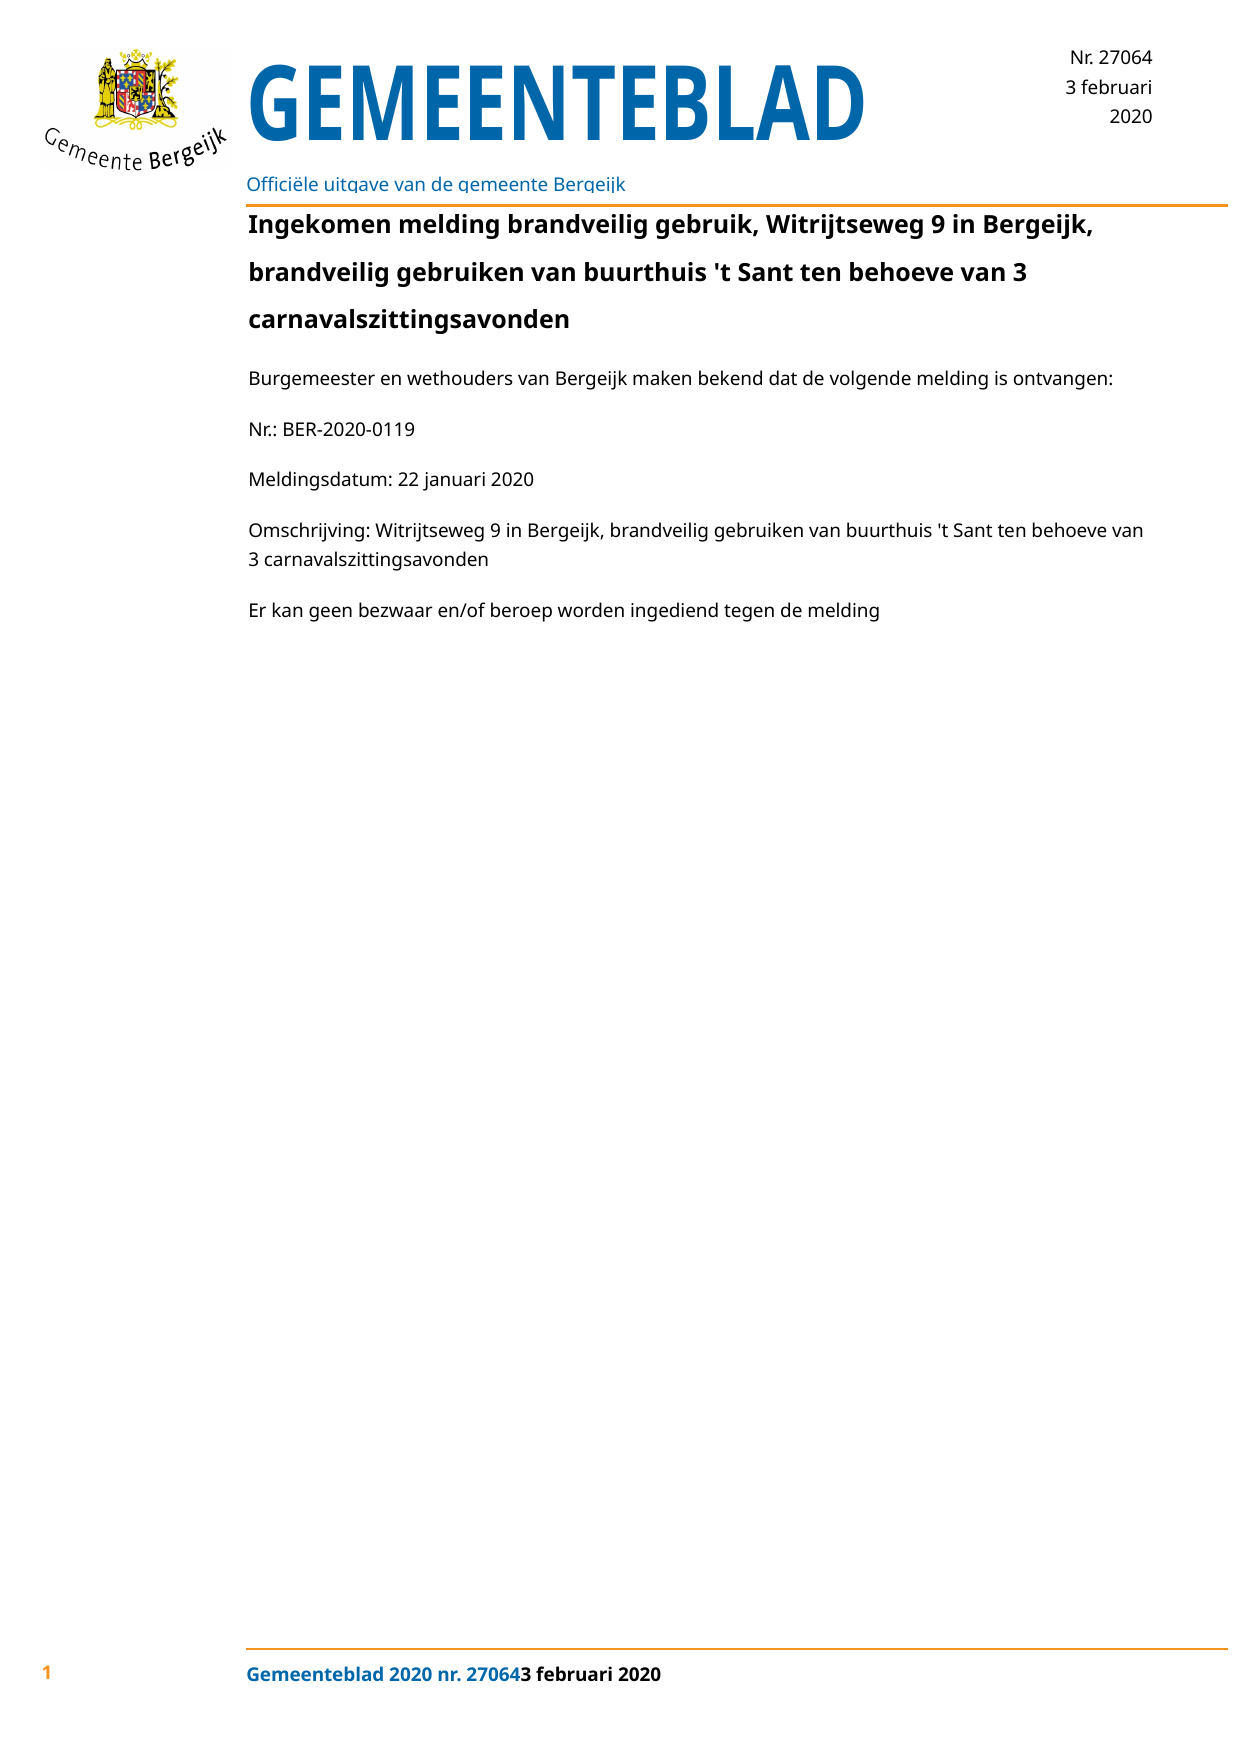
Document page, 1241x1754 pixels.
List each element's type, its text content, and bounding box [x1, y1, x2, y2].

text Burgemeester en wethouders van Bergeijk maken bekend dat de volgende melding is ontvangen: [248, 366, 1152, 391]
text Ingekomen melding brandveilig gebruik, Witrijtseweg 9 in Bergeijk, brandveilig gebruiken van buurthuis 't Sant ten behoeve van 3 carnavalszittingsavonden [248, 207, 1152, 336]
text Meldingsdatum: 22 januari 2020 [248, 466, 1152, 492]
text Omschrijving: Witrijtseweg 9 in Bergeijk, brandveilig gebruiken van buurthuis 't Sant ten behoeve van 3 carnavalszittingsavonden [248, 517, 1152, 572]
text Nr.: BER-2020-0119 [248, 416, 1152, 442]
text Er kan geen bezwaar en/of beroep worden ingediend tegen de melding [248, 597, 1152, 622]
picture [41, 47, 231, 172]
